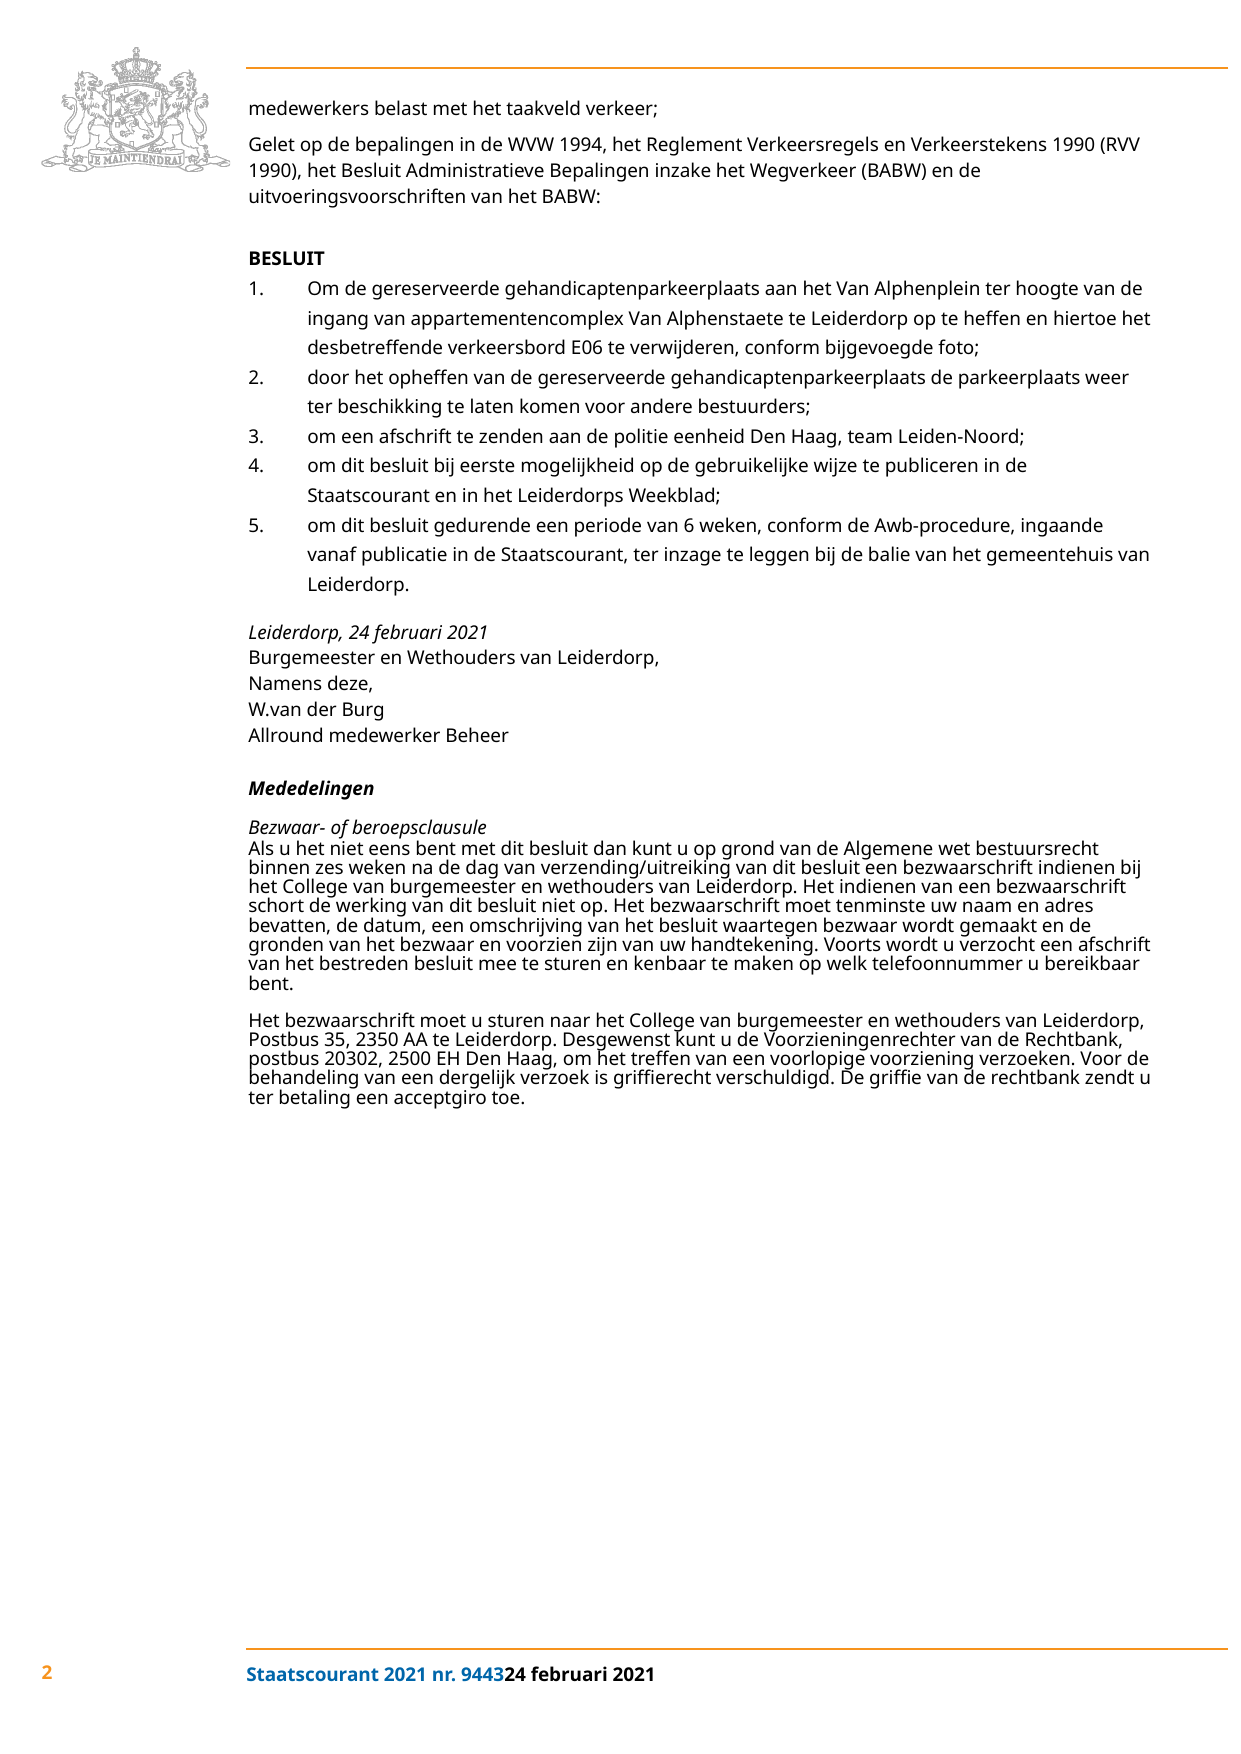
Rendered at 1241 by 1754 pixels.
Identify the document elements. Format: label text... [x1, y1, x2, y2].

text Allround medewerker Beheer [248, 722, 1152, 747]
list om een afschrift te zenden aan de politie eenheid Den Haag, team Leiden-Noord; [248, 423, 1152, 449]
text Mededelingen [248, 775, 1152, 800]
text medewerkers belast met het taakveld verkeer; [248, 95, 1152, 121]
text Gelet op de bepalingen in de WVW 1994, het Reglement Verkeersregels en Verkeerstekens 1990 (RVV 1990), het Besluit Administratieve Bepalingen inzake het Wegverkeer (BABW) en de uitvoeringsvoorschriften van het BABW: [248, 131, 1152, 209]
text Als u het niet eens bent met dit besluit dan kunt u op grond van de Algemene wet bestuursrecht binnen zes weken na de dag van verzending/uitreiking van dit besluit een bezwaarschrift indienen bij het College van burgemeester en wethouders van Leiderdorp. Het indienen van een bezwaarschrift schort de werking van dit besluit niet op. Het bezwaarschrift moet tenminste uw naam en adres bevatten, de datum, een omschrijving van het besluit waartegen bezwaar wordt gemaakt en de gronden van het bezwaar en voorzien zijn van uw handtekening. Voorts wordt u verzocht een afschrift van het bestreden besluit mee te sturen en kenbaar te maken op welk telefoonnummer u bereikbaar bent. [248, 840, 1152, 994]
text Bezwaar- of beroepsclausule [248, 814, 1152, 840]
text Burgemeester en Wethouders van Leiderdorp, [248, 644, 1152, 670]
text BESLUIT [248, 246, 1152, 271]
list om dit besluit bij eerste mogelijkheid op de gebruikelijke wijze te publiceren in de Staatscourant en in het Leiderdorps Weekblad; [248, 453, 1152, 508]
list om dit besluit gedurende een periode van 6 weken, conform de Awb-procedure, ingaande vanaf publicatie in de Staatscourant, ter inzage te leggen bij de balie van het gemeentehuis van Leiderdorp. [248, 512, 1152, 597]
list door het opheffen van de gereserveerde gehandicaptenparkeerplaats de parkeerplaats weer ter beschikking te laten komen voor andere bestuurders; [248, 364, 1152, 419]
text Namens deze, [248, 670, 1152, 696]
text Leiderdorp, 24 februari 2021 [248, 619, 1152, 644]
text W.van der Burg [248, 696, 1152, 722]
text Het bezwaarschrift moet u sturen naar het College van burgemeester en wethouders van Leiderdorp, Postbus 35, 2350 AA te Leiderdorp. Desgewenst kunt u de Voorzieningenrechter van de Rechtbank, postbus 20302, 2500 EH Den Haag, om het treffen van een voorlopige voorziening verzoeken. Voor de behandeling van een dergelijk verzoek is griffierecht verschuldigd. De griffie van de rechtbank zendt u ter betaling een acceptgiro toe. [248, 1012, 1152, 1108]
list Om de gereserveerde gehandicaptenparkeerplaats aan het Van Alphenplein ter hoogte van de ingang van appartementencomplex Van Alphenstaete te Leiderdorp op te heffen en hiertoe het desbetreffende verkeersbord E06 te verwijderen, conform bijgevoegde foto; [248, 275, 1152, 360]
picture [41, 47, 231, 172]
